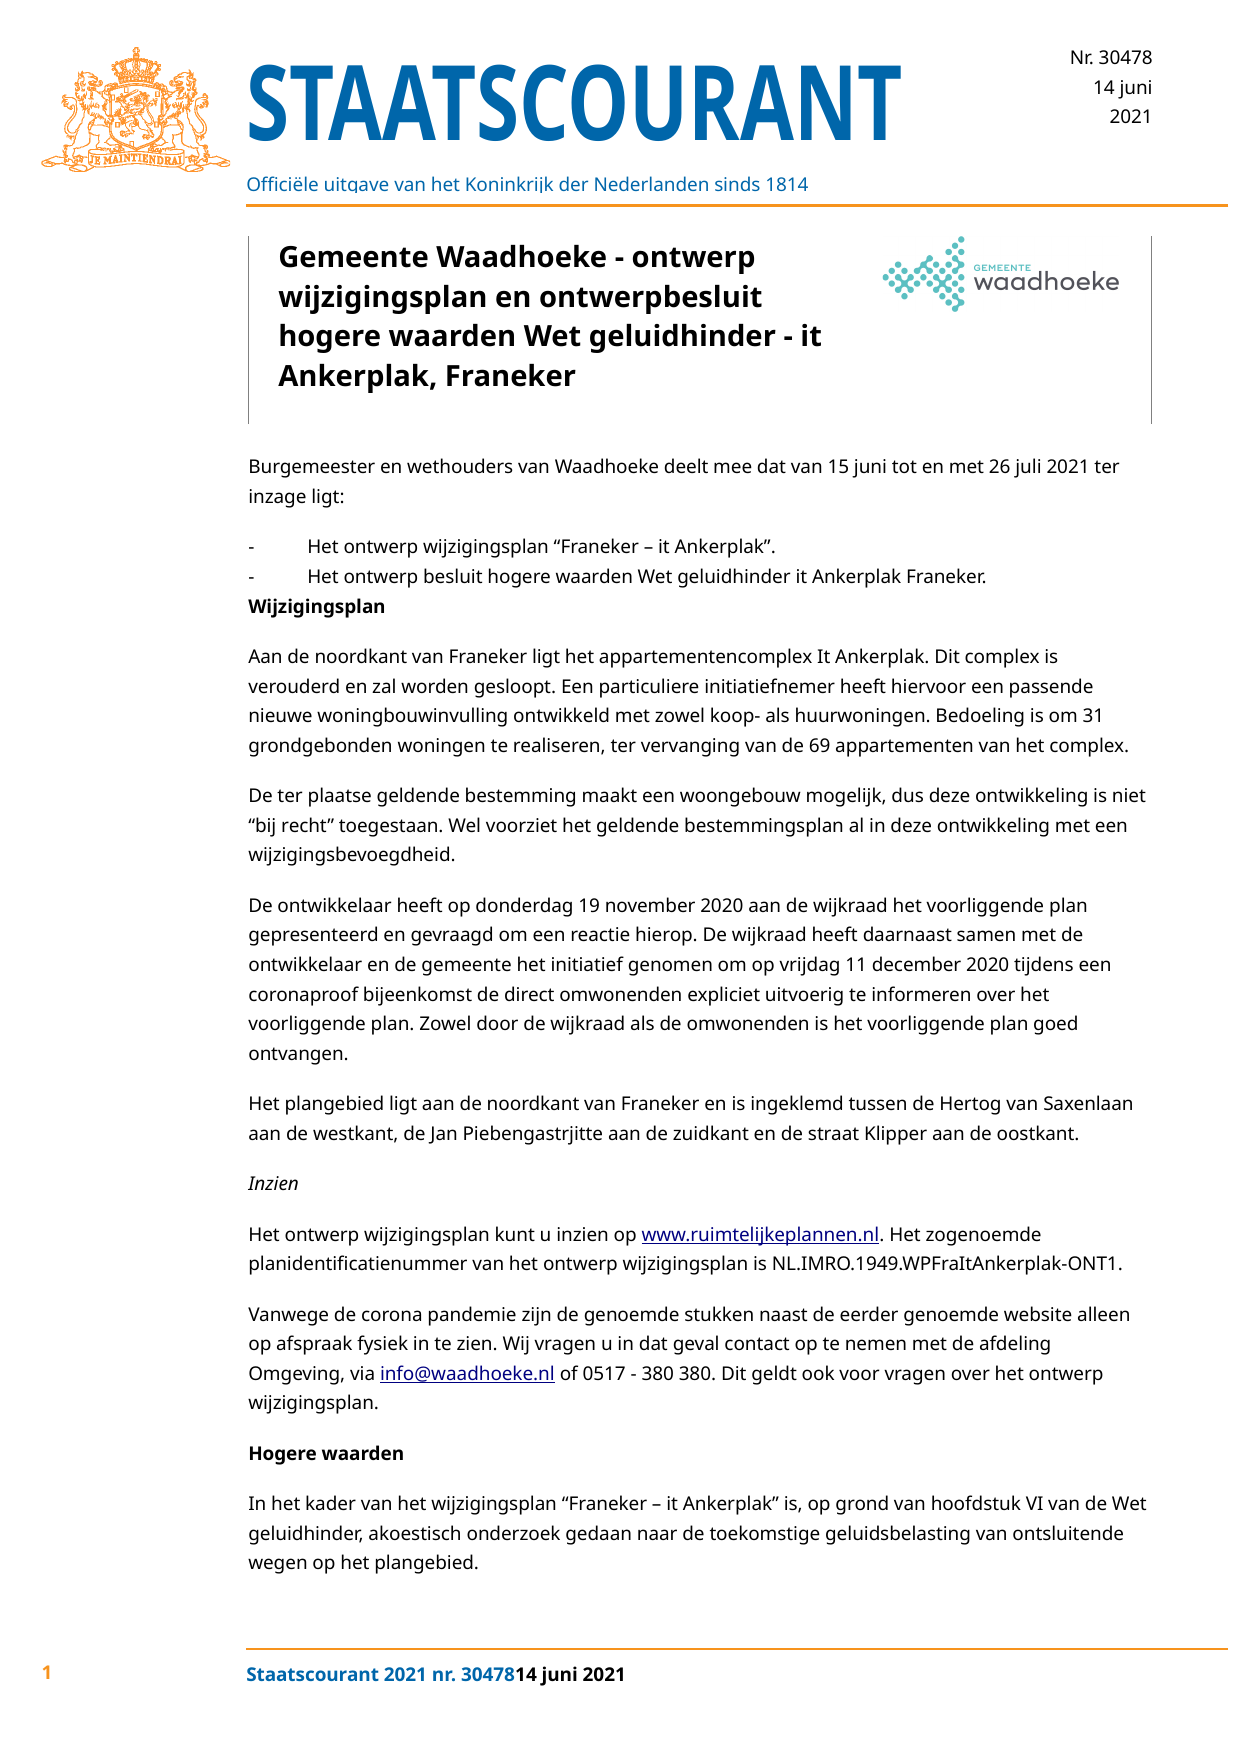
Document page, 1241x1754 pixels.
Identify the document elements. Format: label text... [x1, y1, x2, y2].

text Burgemeester en wethouders van Waadhoeke deelt mee dat van 15 juni tot en met 26 juli 2021 ter inzage ligt: [248, 454, 1152, 509]
list Het ontwerp wijzigingsplan “Franeker – it Ankerplak”. [248, 534, 1152, 559]
text De ontwikkelaar heeft op donderdag 19 november 2020 aan de wijkraad het voorliggende plan gepresenteerd en gevraagd om een reactie hierop. De wijkraad heeft daarnaast samen met de ontwikkelaar en de gemeente het initiatief genomen om op vrijdag 11 december 2020 tijdens een coronaproof bijeenkomst de direct omwonenden expliciet uitvoerig te informeren over het voorliggende plan. Zowel door de wijkraad als de omwonenden is het voorliggende plan goed ontvangen. [248, 892, 1152, 1066]
text Het plangebied ligt aan de noordkant van Franeker en is ingeklemd tussen de Hertog van Saxenlaan aan de westkant, de Jan Piebengastrjitte aan de zuidkant en de straat Klipper aan de oostkant. [248, 1090, 1152, 1146]
text Inzien [248, 1170, 1152, 1196]
table_header [850, 236, 1151, 424]
text Vanwege de corona pandemie zijn de genoemde stukken naast de eerder genoemde website alleen op afspraak fysiek in te zien. Wij vragen u in dat geval contact op te nemen met de afdeling Omgeving, via info@waadhoeke.nl of 0517 - 380 380. Dit geldt ook voor vragen over het ontwerp wijzigingsplan. [248, 1301, 1152, 1415]
text In het kader van het wijzigingsplan “Franeker – it Ankerplak” is, op grond van hoofdstuk VI van de Wet geluidhinder, akoestisch onderzoek gedaan naar de toekomstige geluidsbelasting van ontsluitende wegen op het plangebied. [248, 1490, 1152, 1575]
text De ter plaatse geldende bestemming maakt een woongebouw mogelijk, dus deze ontwikkeling is niet “bij recht” toegestaan. Wel voorziet het geldende bestemmingsplan al in deze ontwikkeling met een wijzigingsbevoegdheid. [248, 782, 1152, 867]
picture [882, 236, 1119, 312]
picture [41, 47, 231, 172]
text Aan de noordkant van Franeker ligt het appartementencomplex It Ankerplak. Dit complex is verouderd en zal worden gesloopt. Een particuliere initiatiefnemer heeft hiervoor een passende nieuwe woningbouwinvulling ontwikkeld met zowel koop- als huurwoningen. Bedoeling is om 31 grondgebonden woningen te realiseren, ter vervanging van de 69 appartementen van het complex. [248, 643, 1152, 758]
table_header Gemeente Waadhoeke - ontwerp wijzigingsplan en ontwerpbesluit hogere waarden Wet geluidhinder - it Ankerplak, Franeker [249, 236, 850, 424]
text Hogere waarden [248, 1440, 1152, 1466]
list Het ontwerp besluit hogere waarden Wet geluidhinder it Ankerplak Franeker. [248, 563, 1152, 589]
text Wijzigingsplan [248, 593, 1152, 618]
text Het ontwerp wijzigingsplan kunt u inzien op www.ruimtelijkeplannen.nl. Het zogenoemde planidentificatienummer van het ontwerp wijzigingsplan is NL.IMRO.1949.WPFraItAnkerplak-ONT1. [248, 1221, 1152, 1276]
